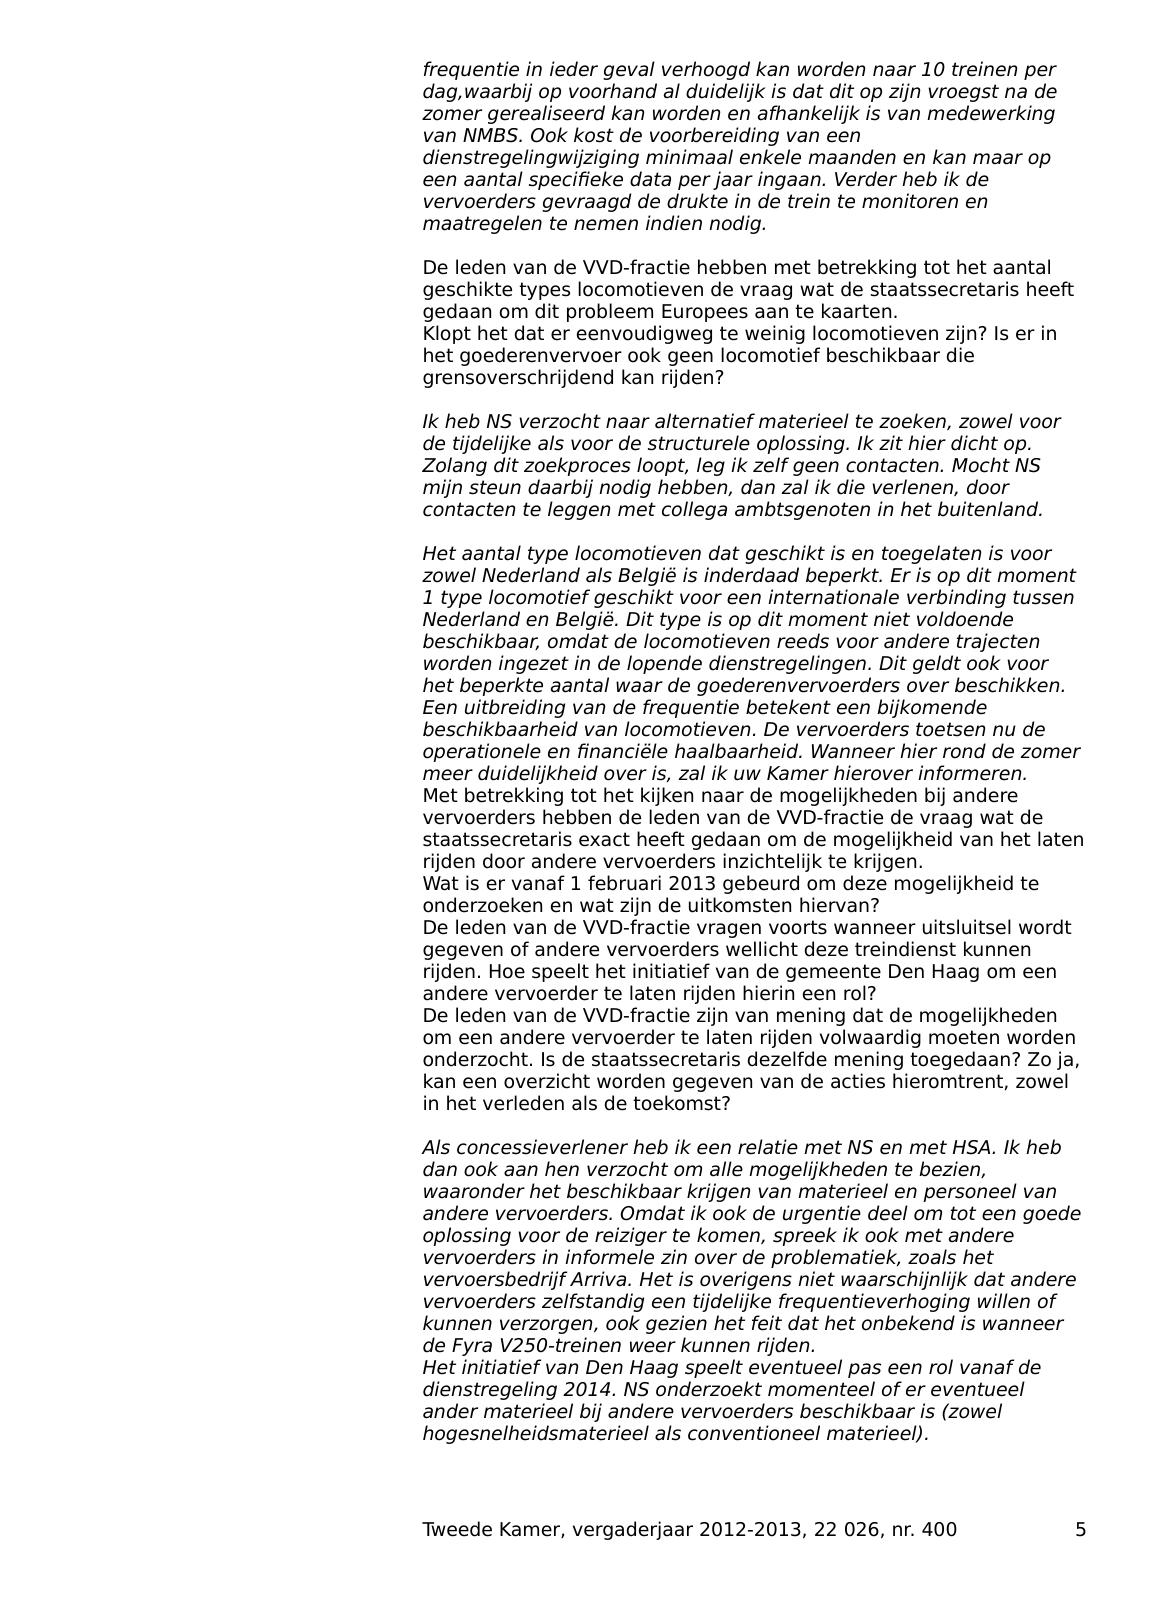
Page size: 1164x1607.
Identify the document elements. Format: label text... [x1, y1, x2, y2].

text De leden van de VVD-fractie hebben met betrekking tot het aantal geschikte types locomotieven de vraag wat de staatssecretaris heeft gedaan om dit probleem Europees aan te kaarten. [422, 257, 1087, 323]
text De leden van de VVD-fractie vragen voorts wanneer uitsluitsel wordt gegeven of andere vervoerders wellicht deze treindienst kunnen rijden. Hoe speelt het initiatief van de gemeente Den Haag om een andere vervoerder te laten rijden hierin een rol? [422, 917, 1087, 1005]
text Het aantal type locomotieven dat geschikt is en toegelaten is voor zowel Nederland als België is inderdaad beperkt. Er is op dit moment 1 type locomotief geschikt voor een internationale verbinding tussen Nederland en België. Dit type is op dit moment niet voldoende beschikbaar, omdat de locomotieven reeds voor andere trajecten worden ingezet in de lopende dienstregelingen. Dit geldt ook voor het beperkte aantal waar de goederenvervoerders over beschikken. [422, 543, 1087, 697]
text De leden van de VVD-fractie zijn van mening dat de mogelijkheden om een andere vervoerder te laten rijden volwaardig moeten worden onderzocht. Is de staatssecretaris dezelfde mening toegedaan? Zo ja, kan een overzicht worden gegeven van de acties hieromtrent, zowel in het verleden als de toekomst? [422, 1005, 1087, 1115]
text Het initiatief van Den Haag speelt eventueel pas een rol vanaf de dienstregeling 2014. NS onderzoekt momenteel of er eventueel ander materieel bij andere vervoerders beschikbaar is (zowel hogesnelheidsmaterieel als conventioneel materieel). [422, 1357, 1087, 1444]
text Klopt het dat er eenvoudigweg te weinig locomotieven zijn? Is er in het goederenvervoer ook geen locomotief beschikbaar die grensoverschrijdend kan rijden? [422, 323, 1087, 389]
text Wat is er vanaf 1 februari 2013 gebeurd om deze mogelijkheid te onderzoeken en wat zijn de uitkomsten hiervan? [422, 873, 1087, 917]
text Met betrekking tot het kijken naar de mogelijkheden bij andere vervoerders hebben de leden van de VVD-fractie de vraag wat de staatssecretaris exact heeft gedaan om de mogelijkheid van het laten rijden door andere vervoerders inzichtelijk te krijgen. [422, 785, 1087, 873]
text frequentie in ieder geval verhoogd kan worden naar 10 treinen per dag,waarbij op voorhand al duidelijk is dat dit op zijn vroegst na de zomer gerealiseerd kan worden en afhankelijk is van medewerking van NMBS. Ook kost de voorbereiding van een dienstregelingwijziging minimaal enkele maanden en kan maar op een aantal specifieke data per jaar ingaan. Verder heb ik de vervoerders gevraagd de drukte in de trein te monitoren en maatregelen te nemen indien nodig. [422, 59, 1087, 235]
text Een uitbreiding van de frequentie betekent een bijkomende beschikbaarheid van locomotieven. De vervoerders toetsen nu de operationele en financiële haalbaarheid. Wanneer hier rond de zomer meer duidelijkheid over is, zal ik uw Kamer hierover informeren. [422, 697, 1087, 785]
text Ik heb NS verzocht naar alternatief materieel te zoeken, zowel voor de tijdelijke als voor de structurele oplossing. Ik zit hier dicht op. Zolang dit zoekproces loopt, leg ik zelf geen contacten. Mocht NS mijn steun daarbij nodig hebben, dan zal ik die verlenen, door contacten te leggen met collega ambtsgenoten in het buitenland. [422, 411, 1087, 521]
text Als concessieverlener heb ik een relatie met NS en met HSA. Ik heb dan ook aan hen verzocht om alle mogelijkheden te bezien, waaronder het beschikbaar krijgen van materieel en personeel van andere vervoerders. Omdat ik ook de urgentie deel om tot een goede oplossing voor de reiziger te komen, spreek ik ook met andere vervoerders in informele zin over de problematiek, zoals het vervoersbedrijf Arriva. Het is overigens niet waarschijnlijk dat andere vervoerders zelfstandig een tijdelijke frequentieverhoging willen of kunnen verzorgen, ook gezien het feit dat het onbekend is wanneer de Fyra V250-treinen weer kunnen rijden. [422, 1137, 1087, 1357]
